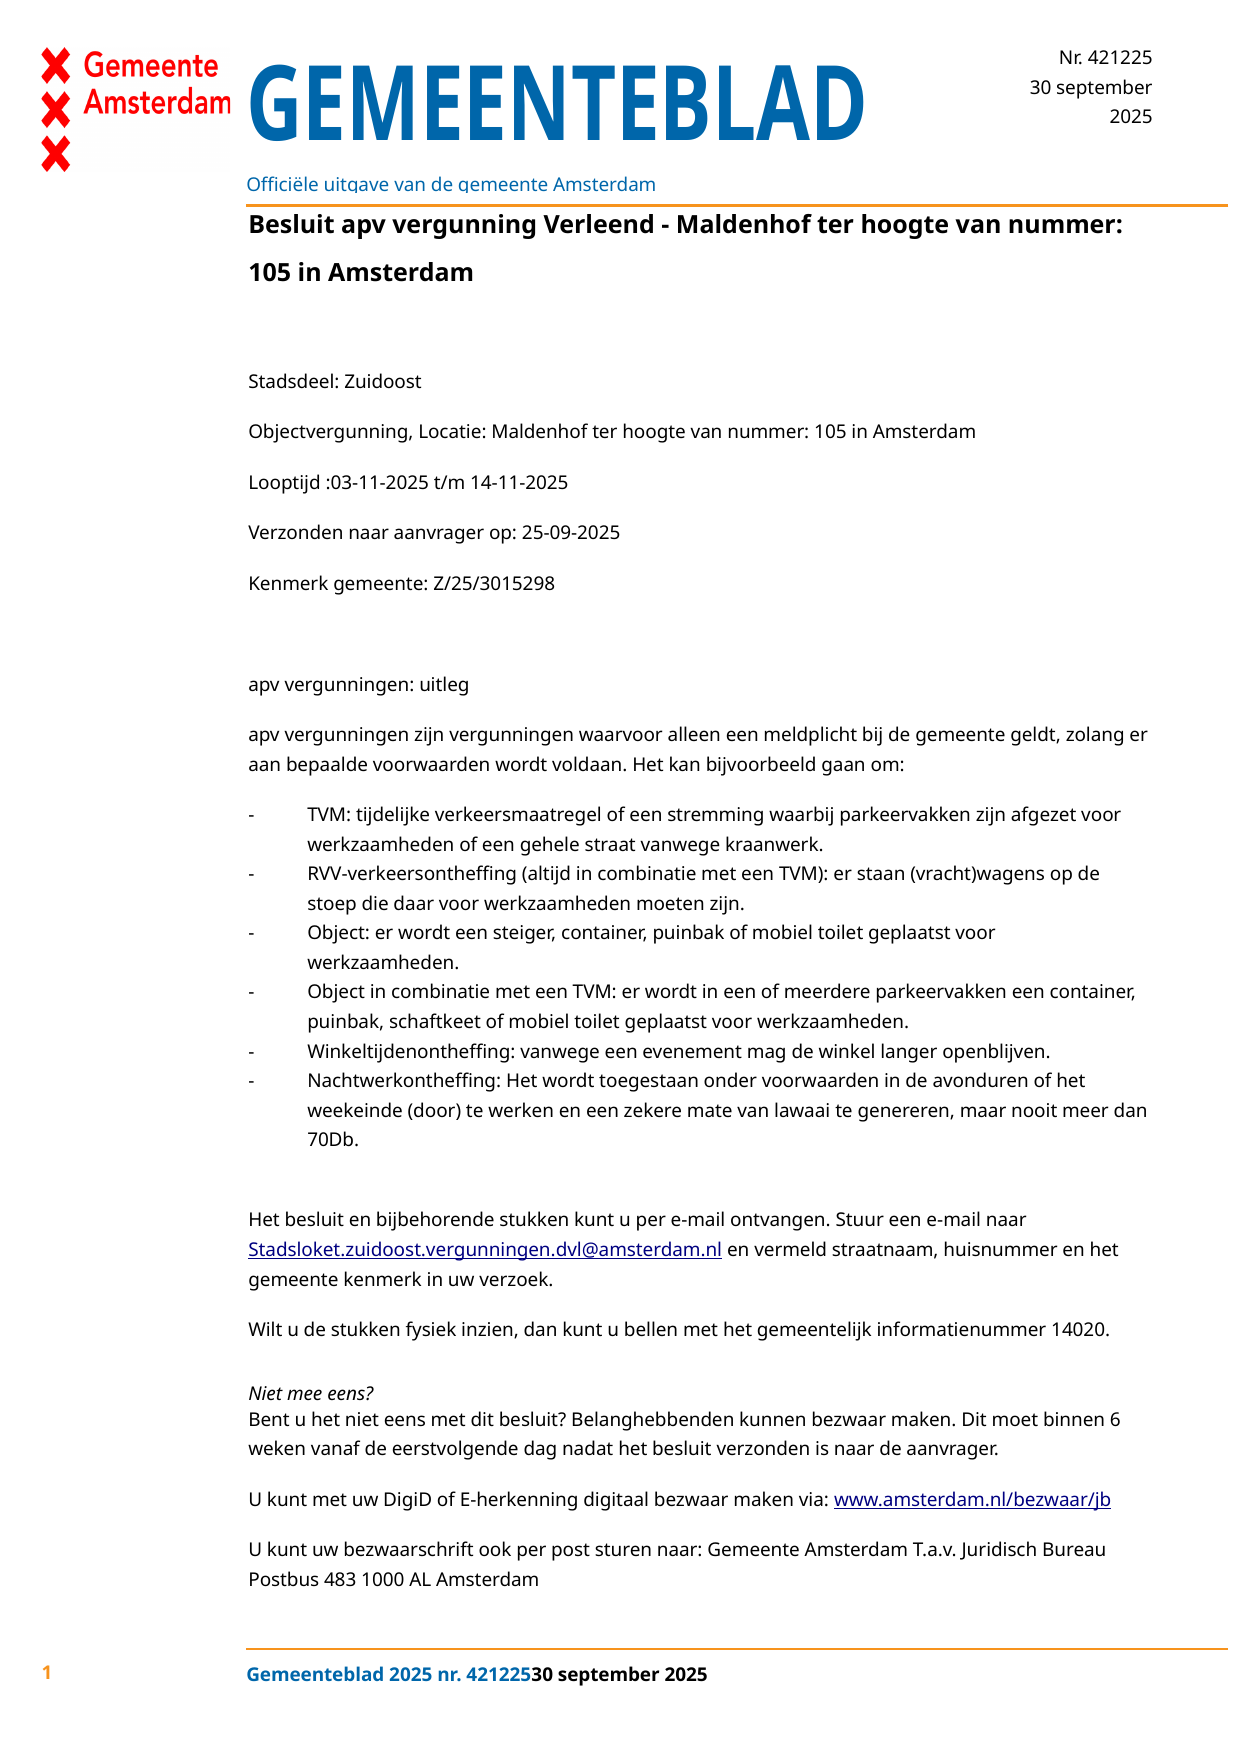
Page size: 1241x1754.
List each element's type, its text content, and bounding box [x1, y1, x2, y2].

text Niet mee eens? [248, 1380, 1152, 1406]
text Objectvergunning, Locatie: Maldenhof ter hoogte van nummer: 105 in Amsterdam [248, 419, 1152, 444]
list RVV-verkeersontheffing (altijd in combinatie met een TVM): er staan (vracht)wagens op de stoep die daar voor werkzaamheden moeten zijn. [248, 860, 1152, 916]
text Looptijd :03-11-2025 t/m 14-11-2025 [248, 469, 1152, 495]
list Winkeltijdenontheffing: vanwege een evenement mag de winkel langer openblijven. [248, 1038, 1152, 1064]
text Het besluit en bijbehorende stukken kunt u per e-mail ontvangen. Stuur een e-mail naar Stadsloket.zuidoost.vergunningen.dvl@amsterdam.nl en vermeld straatnaam, huisnummer en het gemeente kenmerk in uw verzoek. [248, 1207, 1152, 1292]
text Wilt u de stukken fysiek inzien, dan kunt u bellen met het gemeentelijk informatienummer 14020. [248, 1316, 1152, 1342]
list TVM: tijdelijke verkeersmaatregel of een stremming waarbij parkeervakken zijn afgezet voor werkzaamheden of een gehele straat vanwege kraanwerk. [248, 801, 1152, 857]
text Verzonden naar aanvrager op: 25-09-2025 [248, 519, 1152, 545]
list Object in combinatie met een TVM: er wordt in een of meerdere parkeervakken een container, puinbak, schaftkeet of mobiel toilet geplaatst voor werkzaamheden. [248, 979, 1152, 1034]
list Object: er wordt een steiger, container, puinbak of mobiel toilet geplaatst voor werkzaamheden. [248, 919, 1152, 975]
text Stadsdeel: Zuidoost [248, 368, 1152, 394]
list Nachtwerkontheffing: Het wordt toegestaan onder voorwaarden in de avonduren of het weekeinde (door) te werken en een zekere mate van lawaai te genereren, maar nooit meer dan 70Db. [248, 1067, 1152, 1152]
text Besluit apv vergunning Verleend - Maldenhof ter hoogte van nummer: 105 in Amsterdam [248, 207, 1152, 288]
text apv vergunningen zijn vergunningen waarvoor alleen een meldplicht bij de gemeente geldt, zolang er aan bepaalde voorwaarden wordt voldaan. Het kan bijvoorbeeld gaan om: [248, 721, 1152, 777]
text U kunt met uw DigiD of E-herkenning digitaal bezwaar maken via: www.amsterdam.nl/bezwaar/jb [248, 1486, 1152, 1512]
text Bent u het niet eens met dit besluit? Belanghebbenden kunnen bezwaar maken. Dit moet binnen 6 weken vanaf de eerstvolgende dag nadat het besluit verzonden is naar de aanvrager. [248, 1406, 1152, 1461]
text U kunt uw bezwaarschrift ook per post sturen naar: Gemeente Amsterdam T.a.v. Juridisch Bureau Postbus 483 1000 AL Amsterdam [248, 1536, 1152, 1592]
text Kenmerk gemeente: Z/25/3015298 [248, 570, 1152, 596]
picture [41, 47, 231, 172]
text apv vergunningen: uitleg [248, 671, 1152, 697]
